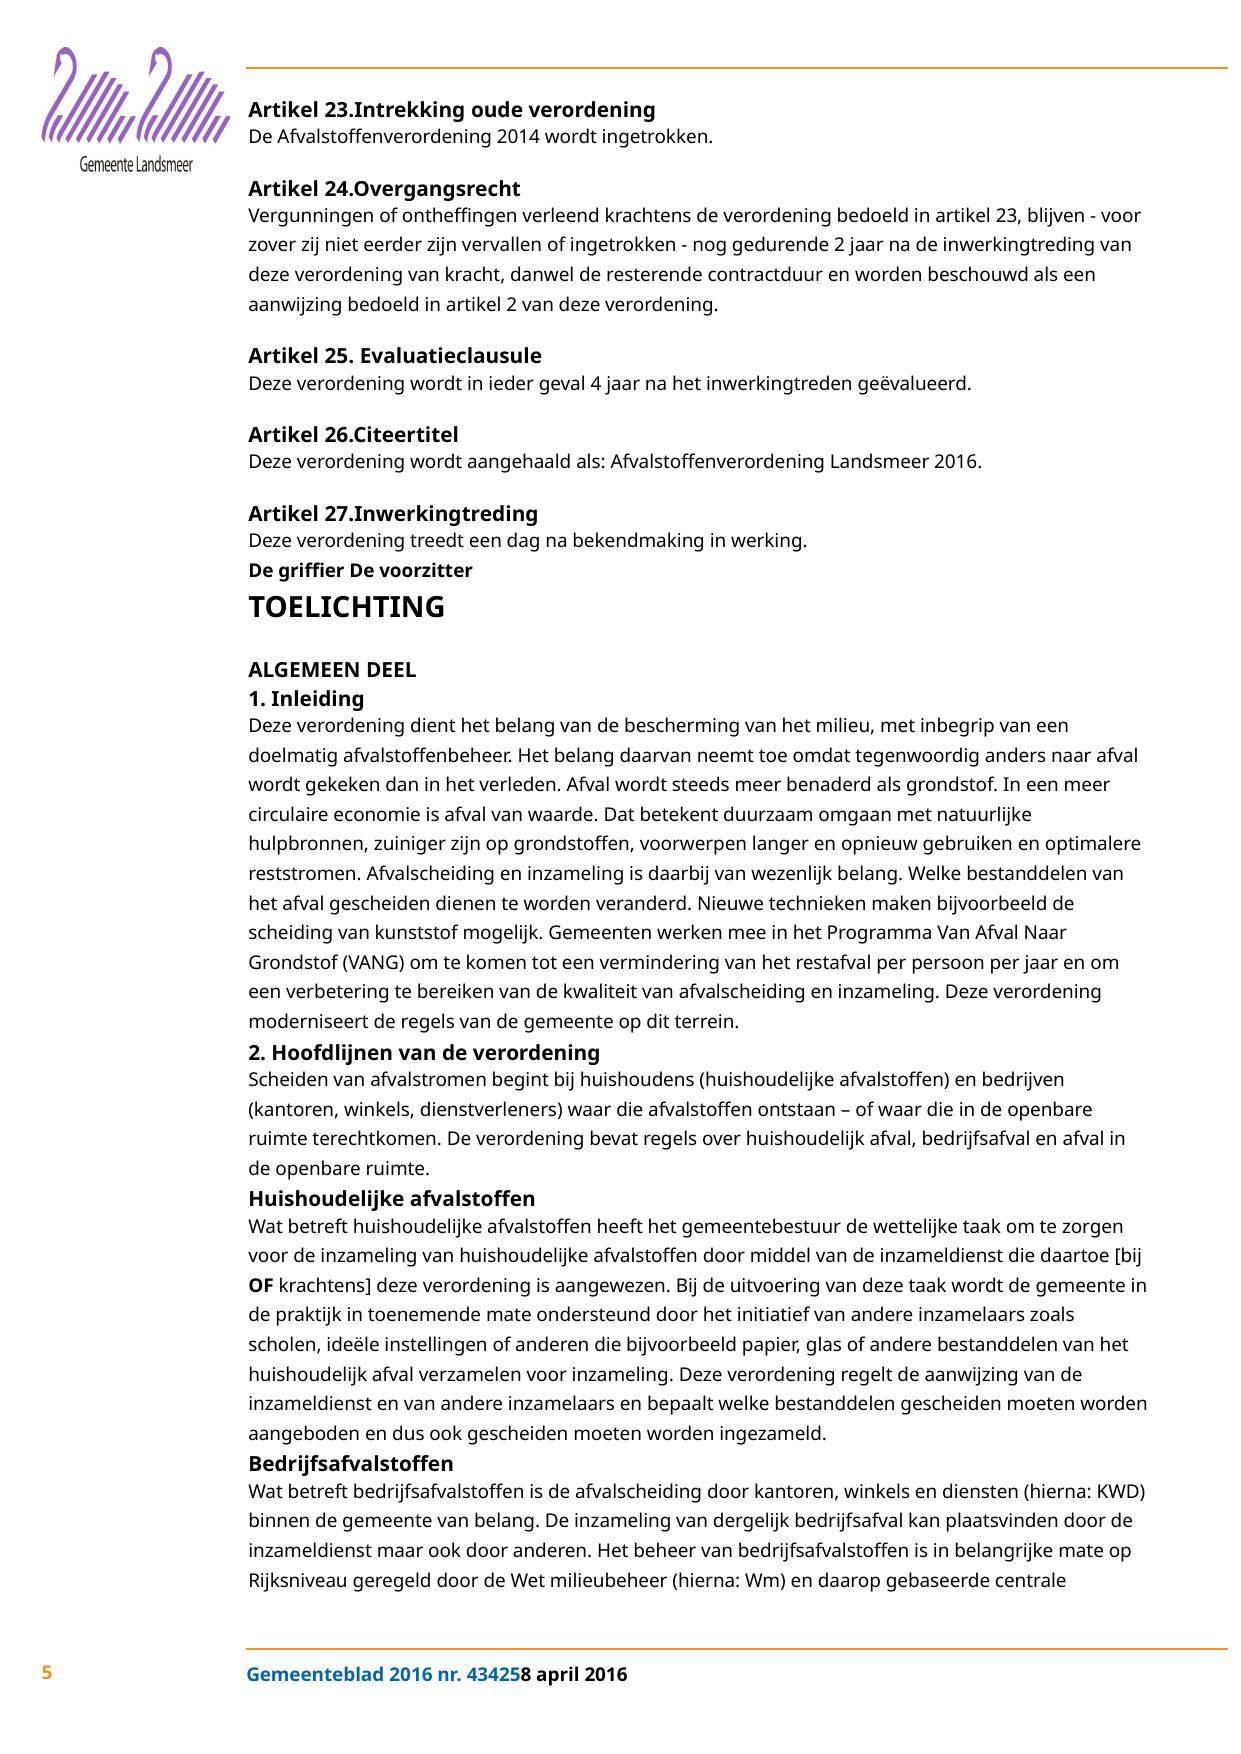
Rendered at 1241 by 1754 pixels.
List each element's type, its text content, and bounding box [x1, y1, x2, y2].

text Artikel 24.Overgangsrecht [248, 174, 1152, 202]
text 1. Inleiding [248, 684, 1152, 712]
text Vergunningen of ontheffingen verleend krachtens de verordening bedoeld in artikel 23, blijven - voor zover zij niet eerder zijn vervallen of ingetrokken - nog gedurende 2 jaar na de inwerkingtreding van deze verordening van kracht, danwel de resterende contractduur en worden beschouwd als een aanwijzing bedoeld in artikel 2 van deze verordening. [248, 202, 1152, 317]
text TOELICHTING [248, 587, 1152, 626]
text Wat betreft huishoudelijke afvalstoffen heeft het gemeentebestuur de wettelijke taak om te zorgen voor de inzameling van huishoudelijke afvalstoffen door middel van de inzameldienst die daartoe [bij OF krachtens] deze verordening is aangewezen. Bij de uitvoering van deze taak wordt de gemeente in de praktijk in toenemende mate ondersteund door het initiatief van andere inzamelaars zoals scholen, ideële instellingen of anderen die bijvoorbeeld papier, glas of andere bestanddelen van het huishoudelijk afval verzamelen voor inzameling. Deze verordening regelt de aanwijzing van de inzameldienst en van andere inzamelaars en bepaalt welke bestanddelen gescheiden moeten worden aangeboden en dus ook gescheiden moeten worden ingezameld. [248, 1213, 1152, 1446]
text Artikel 27.Inwerkingtreding [248, 499, 1152, 527]
text Artikel 26.Citeertitel [248, 420, 1152, 448]
text De griffier De voorzitter [248, 557, 1152, 583]
text Artikel 25. Evaluatieclausule [248, 341, 1152, 370]
text Deze verordening dient het belang van de bescherming van het milieu, met inbegrip van een doelmatig afvalstoffenbeheer. Het belang daarvan neemt toe omdat tegenwoordig anders naar afval wordt gekeken dan in het verleden. Afval wordt steeds meer benaderd als grondstof. In een meer circulaire economie is afval van waarde. Dat betekent duurzaam omgaan met natuurlijke hulpbronnen, zuiniger zijn op grondstoffen, voorwerpen langer en opnieuw gebruiken en optimalere reststromen. Afvalscheiding en inzameling is daarbij van wezenlijk belang. Welke bestanddelen van het afval gescheiden dienen te worden veranderd. Nieuwe technieken maken bijvoorbeeld de scheiding van kunststof mogelijk. Gemeenten werken mee in het Programma Van Afval Naar Grondstof (VANG) om te komen tot een vermindering van het restafval per persoon per jaar en om een verbetering te bereiken van de kwaliteit van afvalscheiding en inzameling. Deze verordening moderniseert de regels van de gemeente op dit terrein. [248, 712, 1152, 1034]
text Bedrijfsafvalstoffen [248, 1449, 1152, 1478]
picture [41, 47, 231, 172]
text Wat betreft bedrijfsafvalstoffen is de afvalscheiding door kantoren, winkels en diensten (hierna: KWD) binnen de gemeente van belang. De inzameling van dergelijk bedrijfsafval kan plaatsvinden door de inzameldienst maar ook door anderen. Het beheer van bedrijfsafvalstoffen is in belangrijke mate op Rijksniveau geregeld door de Wet milieubeheer (hierna: Wm) en daarop gebaseerde centrale [248, 1478, 1152, 1592]
text Deze verordening wordt in ieder geval 4 jaar na het inwerkingtreden geëvalueerd. [248, 370, 1152, 395]
text Deze verordening treedt een dag na bekendmaking in werking. [248, 527, 1152, 553]
text Deze verordening wordt aangehaald als: Afvalstoffenverordening Landsmeer 2016. [248, 448, 1152, 474]
text Huishoudelijke afvalstoffen [248, 1184, 1152, 1213]
text 2. Hoofdlijnen van de verordening [248, 1038, 1152, 1066]
text Artikel 23.Intrekking oude verordening [248, 95, 1152, 123]
text Scheiden van afvalstromen begint bij huishoudens (huishoudelijke afvalstoffen) en bedrijven (kantoren, winkels, dienstverleners) waar die afvalstoffen ontstaan – of waar die in de openbare ruimte terechtkomen. De verordening bevat regels over huishoudelijk afval, bedrijfsafval en afval in de openbare ruimte. [248, 1066, 1152, 1181]
text ALGEMEEN DEEL [248, 655, 1152, 684]
text De Afvalstoffenverordening 2014 wordt ingetrokken. [248, 123, 1152, 149]
